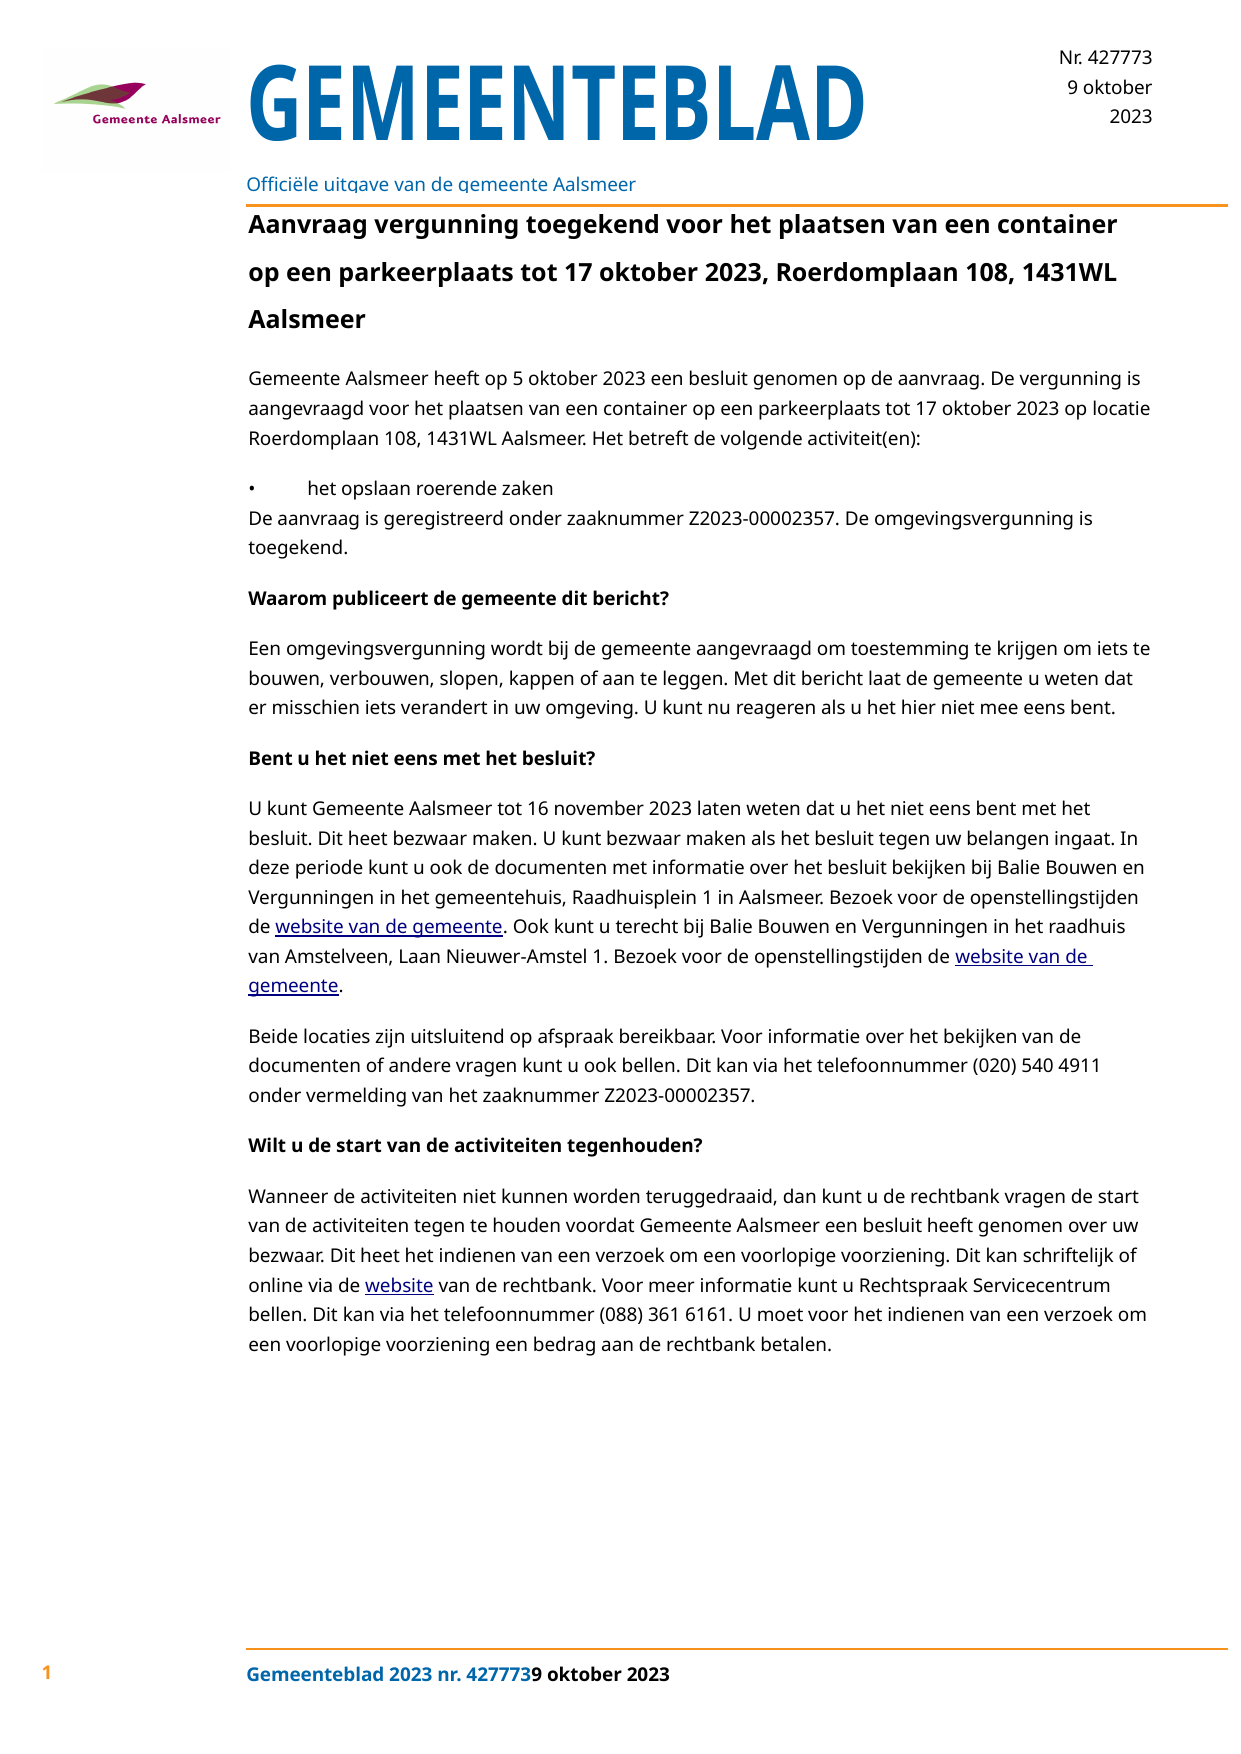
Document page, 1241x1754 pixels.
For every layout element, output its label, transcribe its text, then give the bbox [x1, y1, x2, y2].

text Wanneer de activiteiten niet kunnen worden teruggedraaid, dan kunt u de rechtbank vragen de start van de activiteiten tegen te houden voordat Gemeente Aalsmeer een besluit heeft genomen over uw bezwaar. Dit heet het indienen van een verzoek om een voorlopige voorziening. Dit kan schriftelijk of online via de website van de rechtbank. Voor meer informatie kunt u Rechtspraak Servicecentrum bellen. Dit kan via het telefoonnummer (088) 361 6161. U moet voor het indienen van een verzoek om een voorlopige voorziening een bedrag aan de rechtbank betalen. [248, 1183, 1152, 1357]
text Gemeente Aalsmeer heeft op 5 oktober 2023 een besluit genomen op de aanvraag. De vergunning is aangevraagd voor het plaatsen van een container op een parkeerplaats tot 17 oktober 2023 op locatie Roerdomplaan 108, 1431WL Aalsmeer. Het betreft de volgende activiteit(en): [248, 366, 1152, 450]
list het opslaan roerende zaken [248, 475, 1152, 501]
text Aanvraag vergunning toegekend voor het plaatsen van een container op een parkeerplaats tot 17 oktober 2023, Roerdomplaan 108, 1431WL Aalsmeer [248, 207, 1152, 336]
text Wilt u de start van de activiteiten tegenhouden? [248, 1133, 1152, 1158]
text Beide locaties zijn uitsluitend op afspraak bereikbaar. Voor informatie over het bekijken van de documenten of andere vragen kunt u ook bellen. Dit kan via het telefoonnummer (020) 540 4911 onder vermelding van het zaaknummer Z2023-00002357. [248, 1023, 1152, 1108]
text De aanvraag is geregistreerd onder zaaknummer Z2023-00002357. De omgevingsvergunning is toegekend. [248, 505, 1152, 560]
text U kunt Gemeente Aalsmeer tot 16 november 2023 laten weten dat u het niet eens bent met het besluit. Dit heet bezwaar maken. U kunt bezwaar maken als het besluit tegen uw belangen ingaat. In deze periode kunt u ook de documenten met informatie over het besluit bekijken bij Balie Bouwen en Vergunningen in het gemeentehuis, Raadhuisplein 1 in Aalsmeer. Bezoek voor de openstellingstijden de website van de gemeente. Ook kunt u terecht bij Balie Bouwen en Vergunningen in het raadhuis van Amstelveen, Laan Nieuwer-Amstel 1. Bezoek voor de openstellingstijden de website van de gemeente. [248, 795, 1152, 998]
text Waarom publiceert de gemeente dit bericht? [248, 585, 1152, 610]
text Bent u het niet eens met het besluit? [248, 745, 1152, 770]
text Een omgevingsvergunning wordt bij de gemeente aangevraagd om toestemming te krijgen om iets te bouwen, verbouwen, slopen, kappen of aan te leggen. Met dit bericht laat de gemeente u weten dat er misschien iets verandert in uw omgeving. U kunt nu reageren als u het hier niet mee eens bent. [248, 635, 1152, 720]
picture [41, 47, 231, 172]
